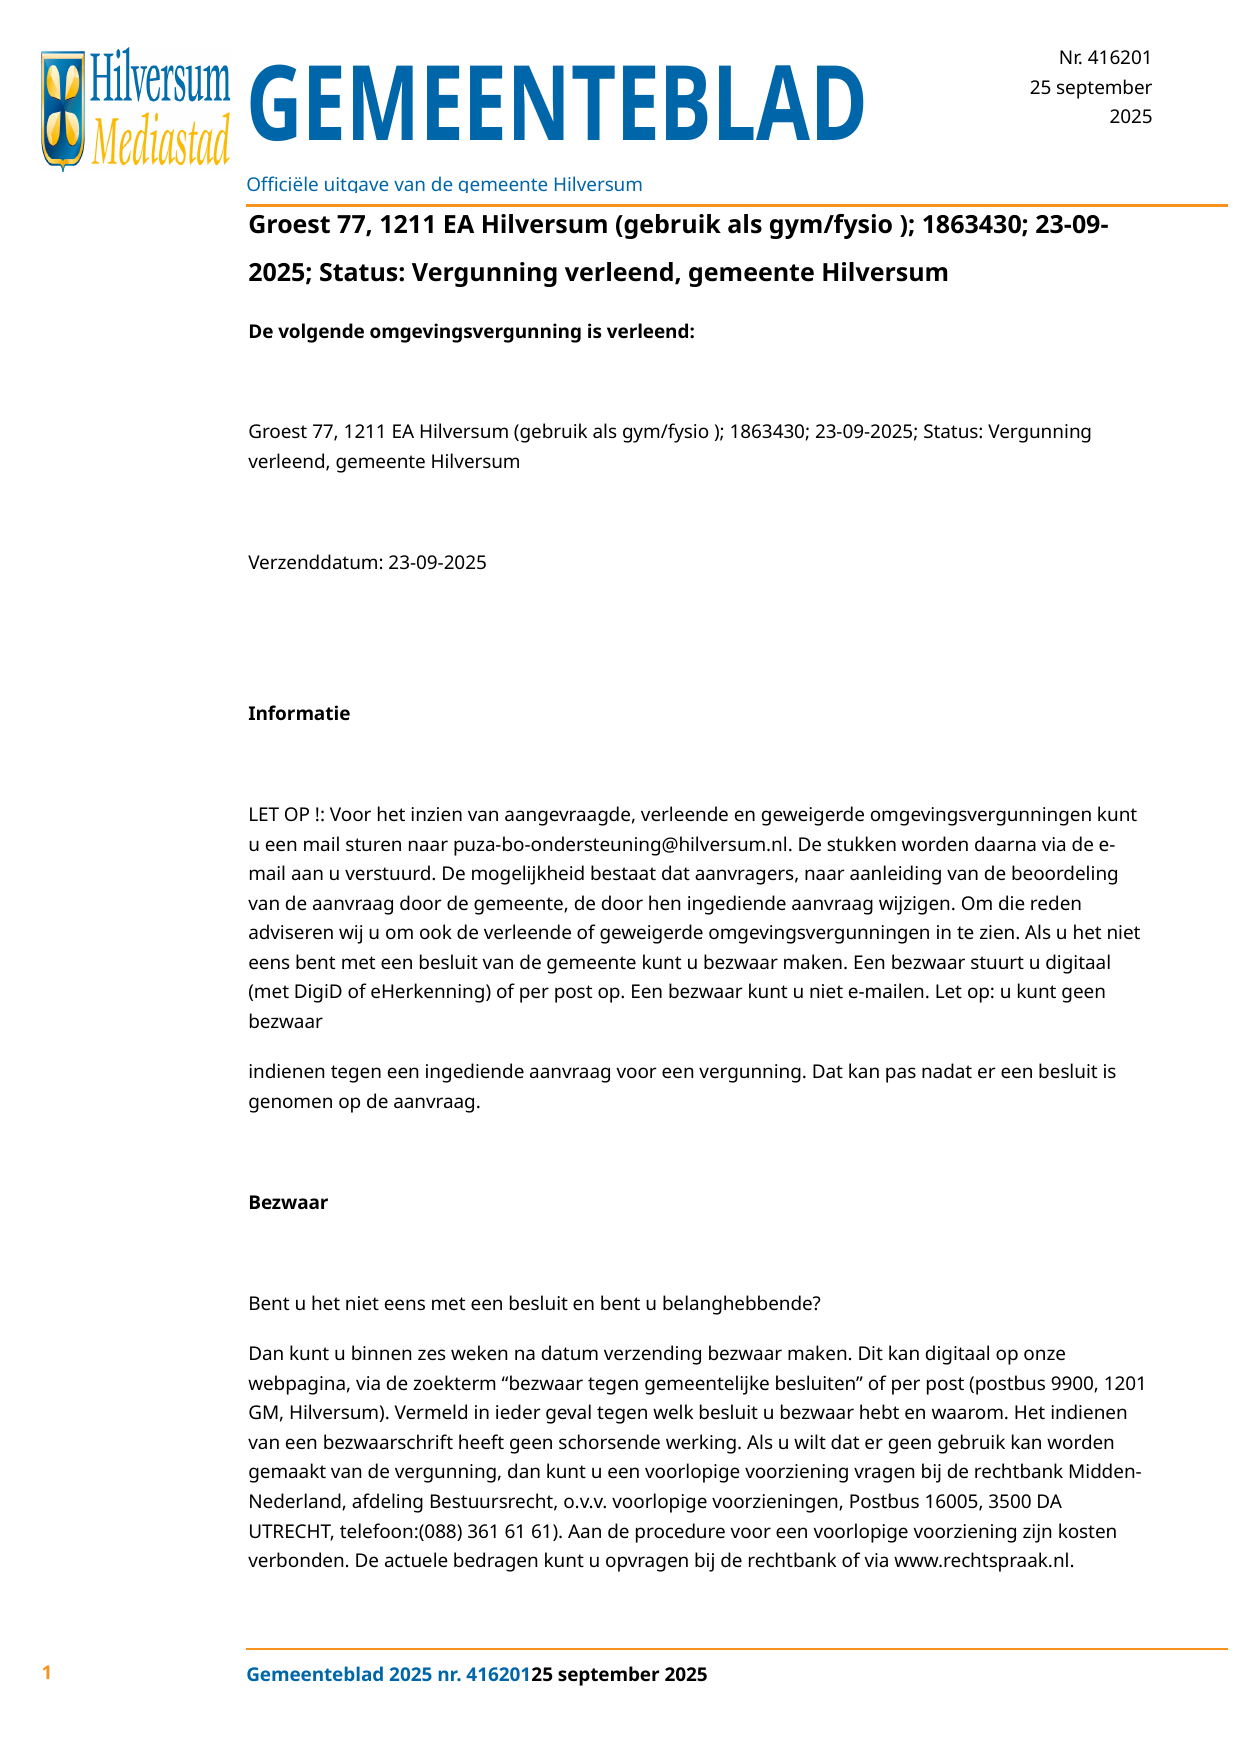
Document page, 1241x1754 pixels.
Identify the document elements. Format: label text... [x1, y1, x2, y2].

text Groest 77, 1211 EA Hilversum (gebruik als gym/fysio ); 1863430; 23-09-2025; Status: Vergunning verleend, gemeente Hilversum [248, 207, 1152, 288]
text Verzenddatum: 23-09-2025 [248, 549, 1152, 575]
text indienen tegen een ingediende aanvraag voor een vergunning. Dat kan pas nadat er een besluit is genomen op de aanvraag. [248, 1059, 1152, 1114]
text Bent u het niet eens met een besluit en bent u belanghebbende? [248, 1290, 1152, 1316]
text Dan kunt u binnen zes weken na datum verzending bezwaar maken. Dit kan digitaal op onze webpagina, via de zoekterm “bezwaar tegen gemeentelijke besluiten” of per post (postbus 9900, 1201 GM, Hilversum). Vermeld in ieder geval tegen welk besluit u bezwaar hebt en waarom. Het indienen van een bezwaarschrift heeft geen schorsende werking. Als u wilt dat er geen gebruik kan worden gemaakt van de vergunning, dan kunt u een voorlopige voorziening vragen bij de rechtbank Midden-Nederland, afdeling Bestuursrecht, o.v.v. voorlopige voorzieningen, Postbus 16005, 3500 DA UTRECHT, telefoon:(088) 361 61 61). Aan de procedure voor een voorlopige voorziening zijn kosten verbonden. De actuele bedragen kunt u opvragen bij de rechtbank of via www.rechtspraak.nl. [248, 1340, 1152, 1573]
picture [41, 47, 231, 172]
text Informatie [248, 700, 1152, 726]
text De volgende omgevingsvergunning is verleend: [248, 318, 1152, 344]
text Bezwaar [248, 1189, 1152, 1215]
text LET OP !: Voor het inzien van aangevraagde, verleende en geweigerde omgevingsvergunningen kunt u een mail sturen naar puza-bo-ondersteuning@hilversum.nl. De stukken worden daarna via de e-mail aan u verstuurd. De mogelijkheid bestaat dat aanvragers, naar aanleiding van de beoordeling van de aanvraag door de gemeente, de door hen ingediende aanvraag wijzigen. Om die reden adviseren wij u om ook de verleende of geweigerde omgevingsvergunningen in te zien. Als u het niet eens bent met een besluit van de gemeente kunt u bezwaar maken. Een bezwaar stuurt u digitaal (met DigiD of eHerkenning) of per post op. Een bezwaar kunt u niet e-mailen. Let op: u kunt geen bezwaar [248, 801, 1152, 1034]
text Groest 77, 1211 EA Hilversum (gebruik als gym/fysio ); 1863430; 23-09-2025; Status: Vergunning verleend, gemeente Hilversum [248, 419, 1152, 474]
